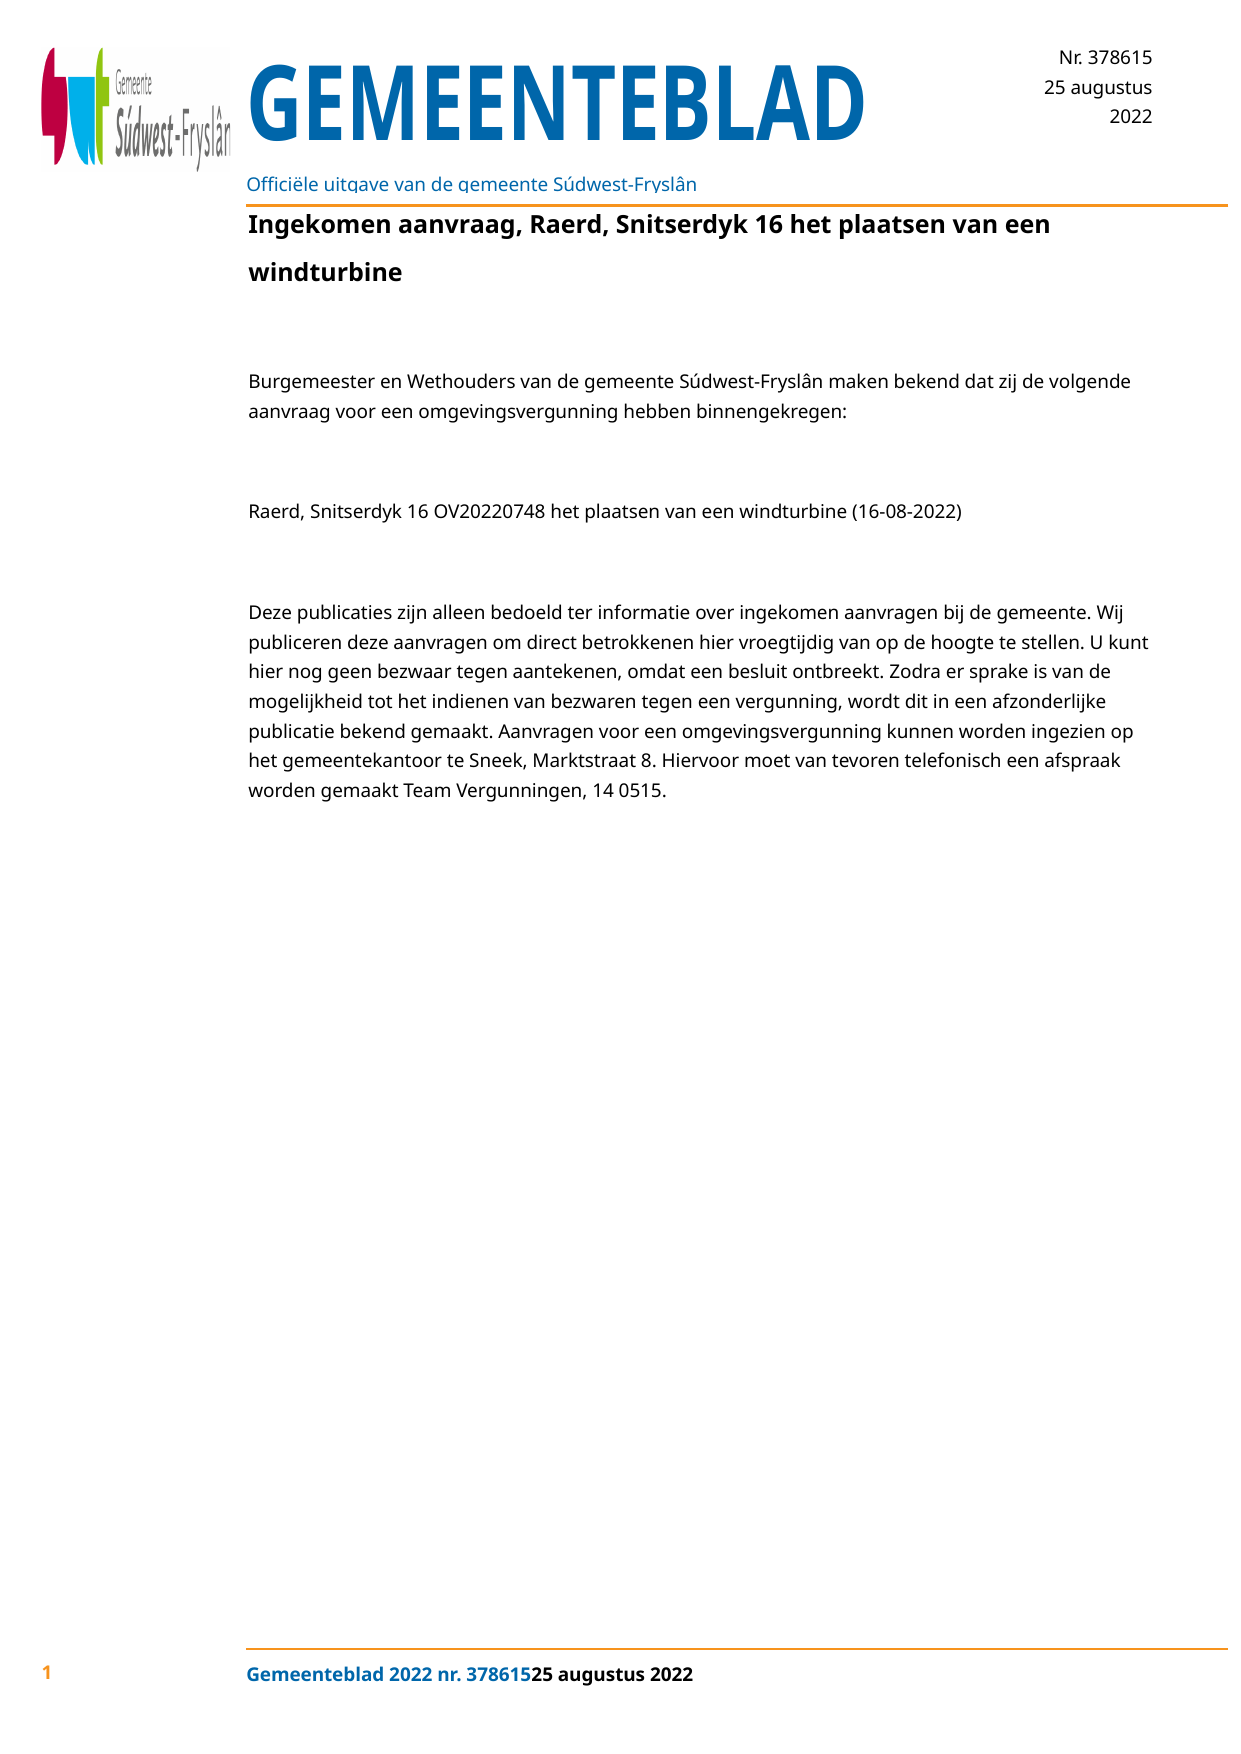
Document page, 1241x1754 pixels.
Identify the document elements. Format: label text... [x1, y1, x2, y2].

text Burgemeester en Wethouders van de gemeente Súdwest-Fryslân maken bekend dat zij de volgende aanvraag voor een omgevingsvergunning hebben binnengekregen: [248, 368, 1152, 424]
text Raerd, Snitserdyk 16 OV20220748 het plaatsen van een windturbine (16-08-2022) [248, 499, 1152, 524]
text Deze publicaties zijn alleen bedoeld ter informatie over ingekomen aanvragen bij de gemeente. Wij publiceren deze aanvragen om direct betrokkenen hier vroegtijdig van op de hoogte te stellen. U kunt hier nog geen bezwaar tegen aantekenen, omdat een besluit ontbreekt. Zodra er sprake is van de mogelijkheid tot het indienen van bezwaren tegen een vergunning, wordt dit in een afzonderlijke publicatie bekend gemaakt. Aanvragen voor een omgevingsvergunning kunnen worden ingezien op het gemeentekantoor te Sneek, Marktstraat 8. Hiervoor moet van tevoren telefonisch een afspraak worden gemaakt Team Vergunningen, 14 0515. [248, 599, 1152, 803]
picture [41, 47, 231, 172]
text Ingekomen aanvraag, Raerd, Snitserdyk 16 het plaatsen van een windturbine [248, 207, 1152, 288]
